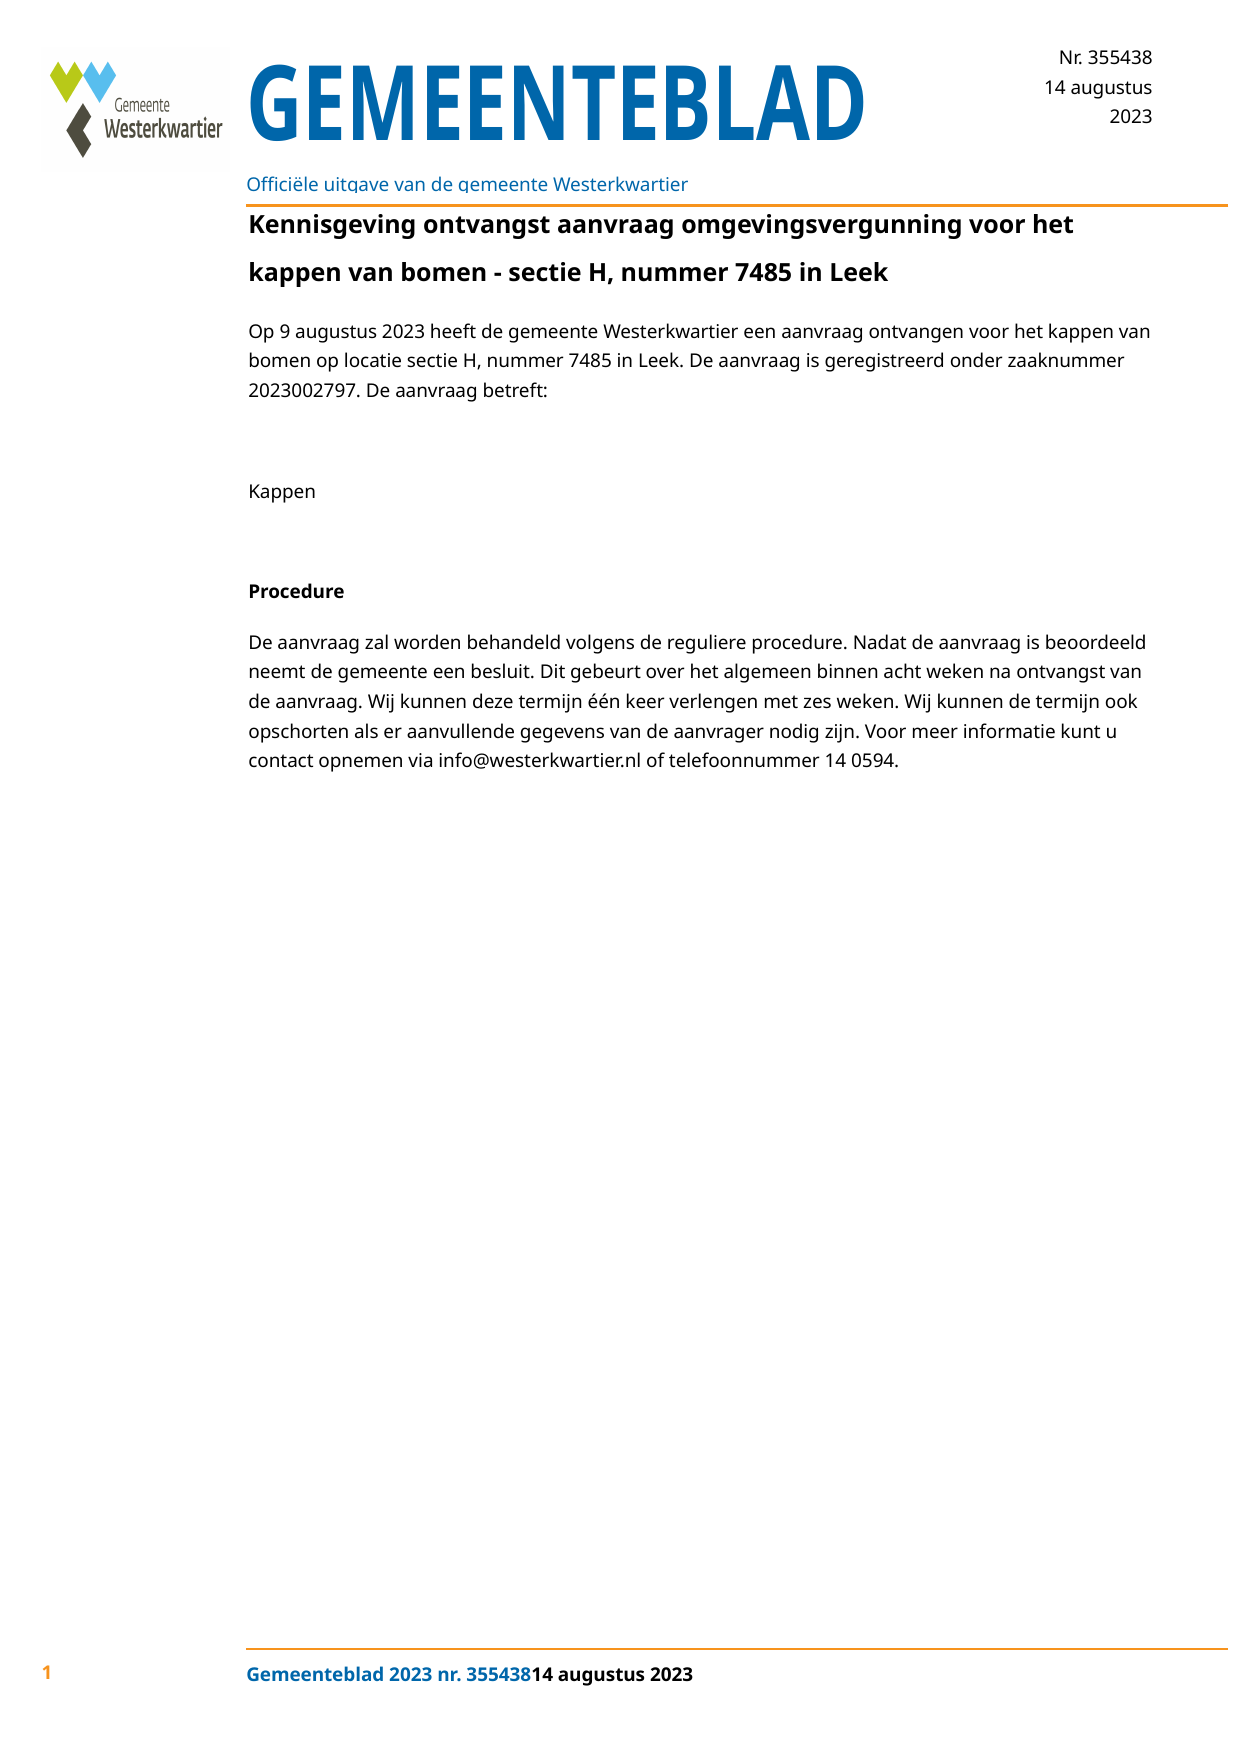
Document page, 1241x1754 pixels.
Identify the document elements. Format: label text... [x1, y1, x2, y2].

text De aanvraag zal worden behandeld volgens de reguliere procedure. Nadat de aanvraag is beoordeeld neemt de gemeente een besluit. Dit gebeurt over het algemeen binnen acht weken na ontvangst van de aanvraag. Wij kunnen deze termijn één keer verlengen met zes weken. Wij kunnen de termijn ook opschorten als er aanvullende gegevens van de aanvrager nodig zijn. Voor meer informatie kunt u contact opnemen via info@westerkwartier.nl of telefoonnummer 14 0594. [248, 629, 1152, 773]
picture [41, 47, 231, 172]
text Kappen [248, 478, 1152, 504]
text Op 9 augustus 2023 heeft de gemeente Westerkwartier een aanvraag ontvangen voor het kappen van bomen op locatie sectie H, nummer 7485 in Leek. De aanvraag is geregistreerd onder zaaknummer 2023002797. De aanvraag betreft: [248, 318, 1152, 403]
text Procedure [248, 579, 1152, 604]
text Kennisgeving ontvangst aanvraag omgevingsvergunning voor het kappen van bomen - sectie H, nummer 7485 in Leek [248, 207, 1152, 288]
